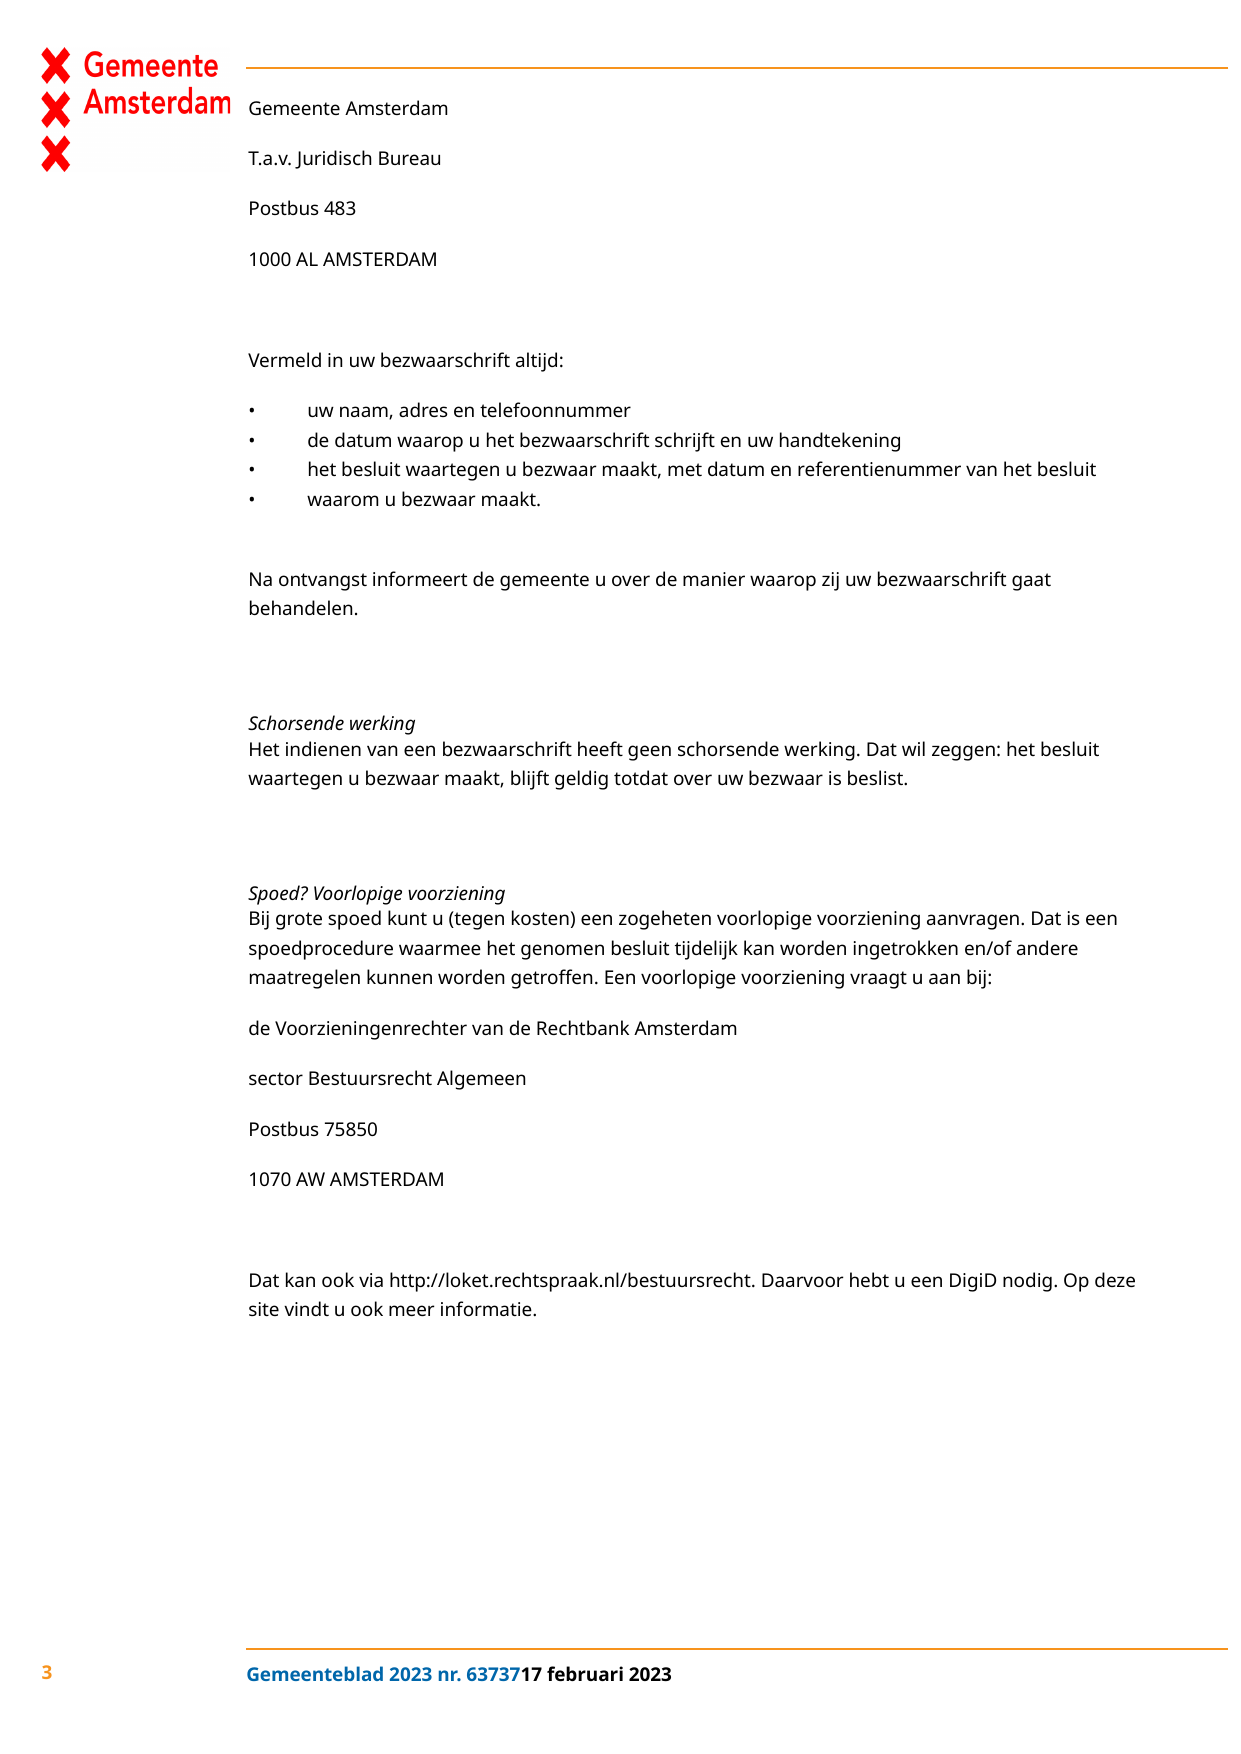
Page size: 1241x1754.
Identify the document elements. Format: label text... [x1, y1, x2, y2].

text T.a.v. Juridisch Bureau [248, 145, 1152, 171]
list uw naam, adres en telefoonnummer [248, 397, 1152, 423]
text Het indienen van een bezwaarschrift heeft geen schorsende werking. Dat wil zeggen: het besluit waartegen u bezwaar maakt, blijft geldig totdat over uw bezwaar is beslist. [248, 736, 1152, 791]
picture [41, 47, 231, 172]
text Bij grote spoed kunt u (tegen kosten) een zogeheten voorlopige voorziening aanvragen. Dat is een spoedprocedure waarmee het genomen besluit tijdelijk kan worden ingetrokken en/of andere maatregelen kunnen worden getroffen. Een voorlopige voorziening vraagt u aan bij: [248, 905, 1152, 990]
text Na ontvangst informeert de gemeente u over de manier waarop zij uw bezwaarschrift gaat behandelen. [248, 566, 1152, 621]
text Dat kan ook via http://loket.rechtspraak.nl/bestuursrecht. Daarvoor hebt u een DigiD nodig. Op deze site vindt u ook meer informatie. [248, 1267, 1152, 1322]
list waarom u bezwaar maakt. [248, 486, 1152, 512]
text Postbus 483 [248, 196, 1152, 221]
text sector Bestuursrecht Algemeen [248, 1065, 1152, 1091]
text Gemeente Amsterdam [248, 95, 1152, 121]
text Schorsende werking [248, 710, 1152, 736]
text Postbus 75850 [248, 1116, 1152, 1142]
list de datum waarop u het bezwaarschrift schrijft en uw handtekening [248, 427, 1152, 453]
text 1070 AW AMSTERDAM [248, 1166, 1152, 1192]
text de Voorzieningenrechter van de Rechtbank Amsterdam [248, 1015, 1152, 1041]
list het besluit waartegen u bezwaar maakt, met datum en referentienummer van het besluit [248, 456, 1152, 482]
text Vermeld in uw bezwaarschrift altijd: [248, 347, 1152, 373]
text 1000 AL AMSTERDAM [248, 246, 1152, 272]
text Spoed? Voorlopige voorziening [248, 880, 1152, 905]
